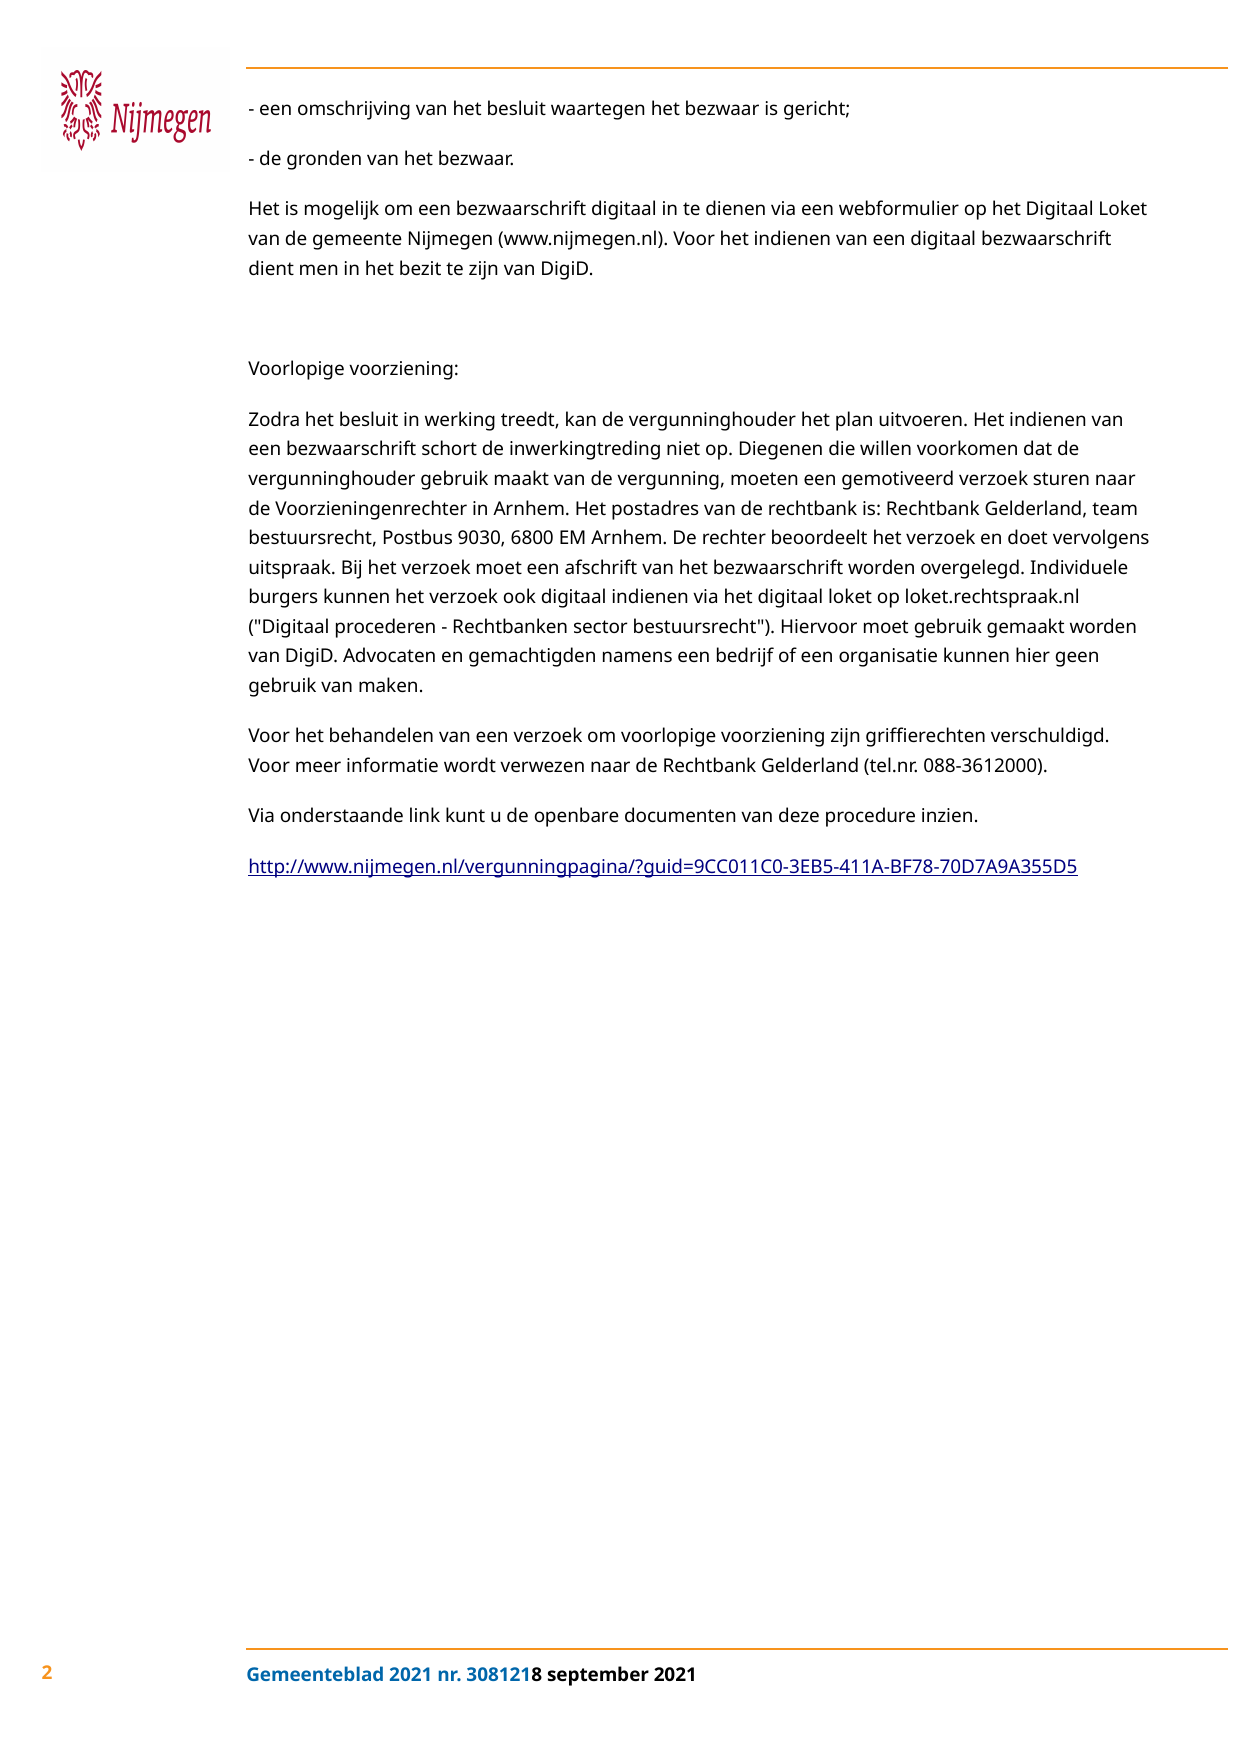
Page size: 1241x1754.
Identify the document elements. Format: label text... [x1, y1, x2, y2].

text Voorlopige voorziening: [248, 356, 1152, 381]
text - de gronden van het bezwaar. [248, 145, 1152, 171]
text Zodra het besluit in werking treedt, kan de vergunninghouder het plan uitvoeren. Het indienen van een bezwaarschrift schort de inwerkingtreding niet op. Diegenen die willen voorkomen dat de vergunninghouder gebruik maakt van de vergunning, moeten een gemotiveerd verzoek sturen naar de Voorzieningenrechter in Arnhem. Het postadres van de rechtbank is: Rechtbank Gelderland, team bestuursrecht, Postbus 9030, 6800 EM Arnhem. De rechter beoordeelt het verzoek en doet vervolgens uitspraak. Bij het verzoek moet een afschrift van het bezwaarschrift worden overgelegd. Individuele burgers kunnen het verzoek ook digitaal indienen via het digitaal loket op loket.rechtspraak.nl ("Digitaal procederen - Rechtbanken sector bestuursrecht"). Hiervoor moet gebruik gemaakt worden van DigiD. Advocaten en gemachtigden namens een bedrijf of een organisatie kunnen hier geen gebruik van maken. [248, 406, 1152, 698]
picture [41, 47, 231, 172]
text http://www.nijmegen.nl/vergunningpagina/?guid=9CC011C0-3EB5-411A-BF78-70D7A9A355D5 [248, 853, 1152, 879]
text - een omschrijving van het besluit waartegen het bezwaar is gericht; [248, 95, 1152, 121]
text Het is mogelijk om een bezwaarschrift digitaal in te dienen via een webformulier op het Digitaal Loket van de gemeente Nijmegen (www.nijmegen.nl). Voor het indienen van een digitaal bezwaarschrift dient men in het bezit te zijn van DigiD. [248, 196, 1152, 281]
text Via onderstaande link kunt u de openbare documenten van deze procedure inzien. [248, 803, 1152, 828]
text Voor het behandelen van een verzoek om voorlopige voorziening zijn griffierechten verschuldigd. Voor meer informatie wordt verwezen naar de Rechtbank Gelderland (tel.nr. 088-3612000). [248, 723, 1152, 778]
